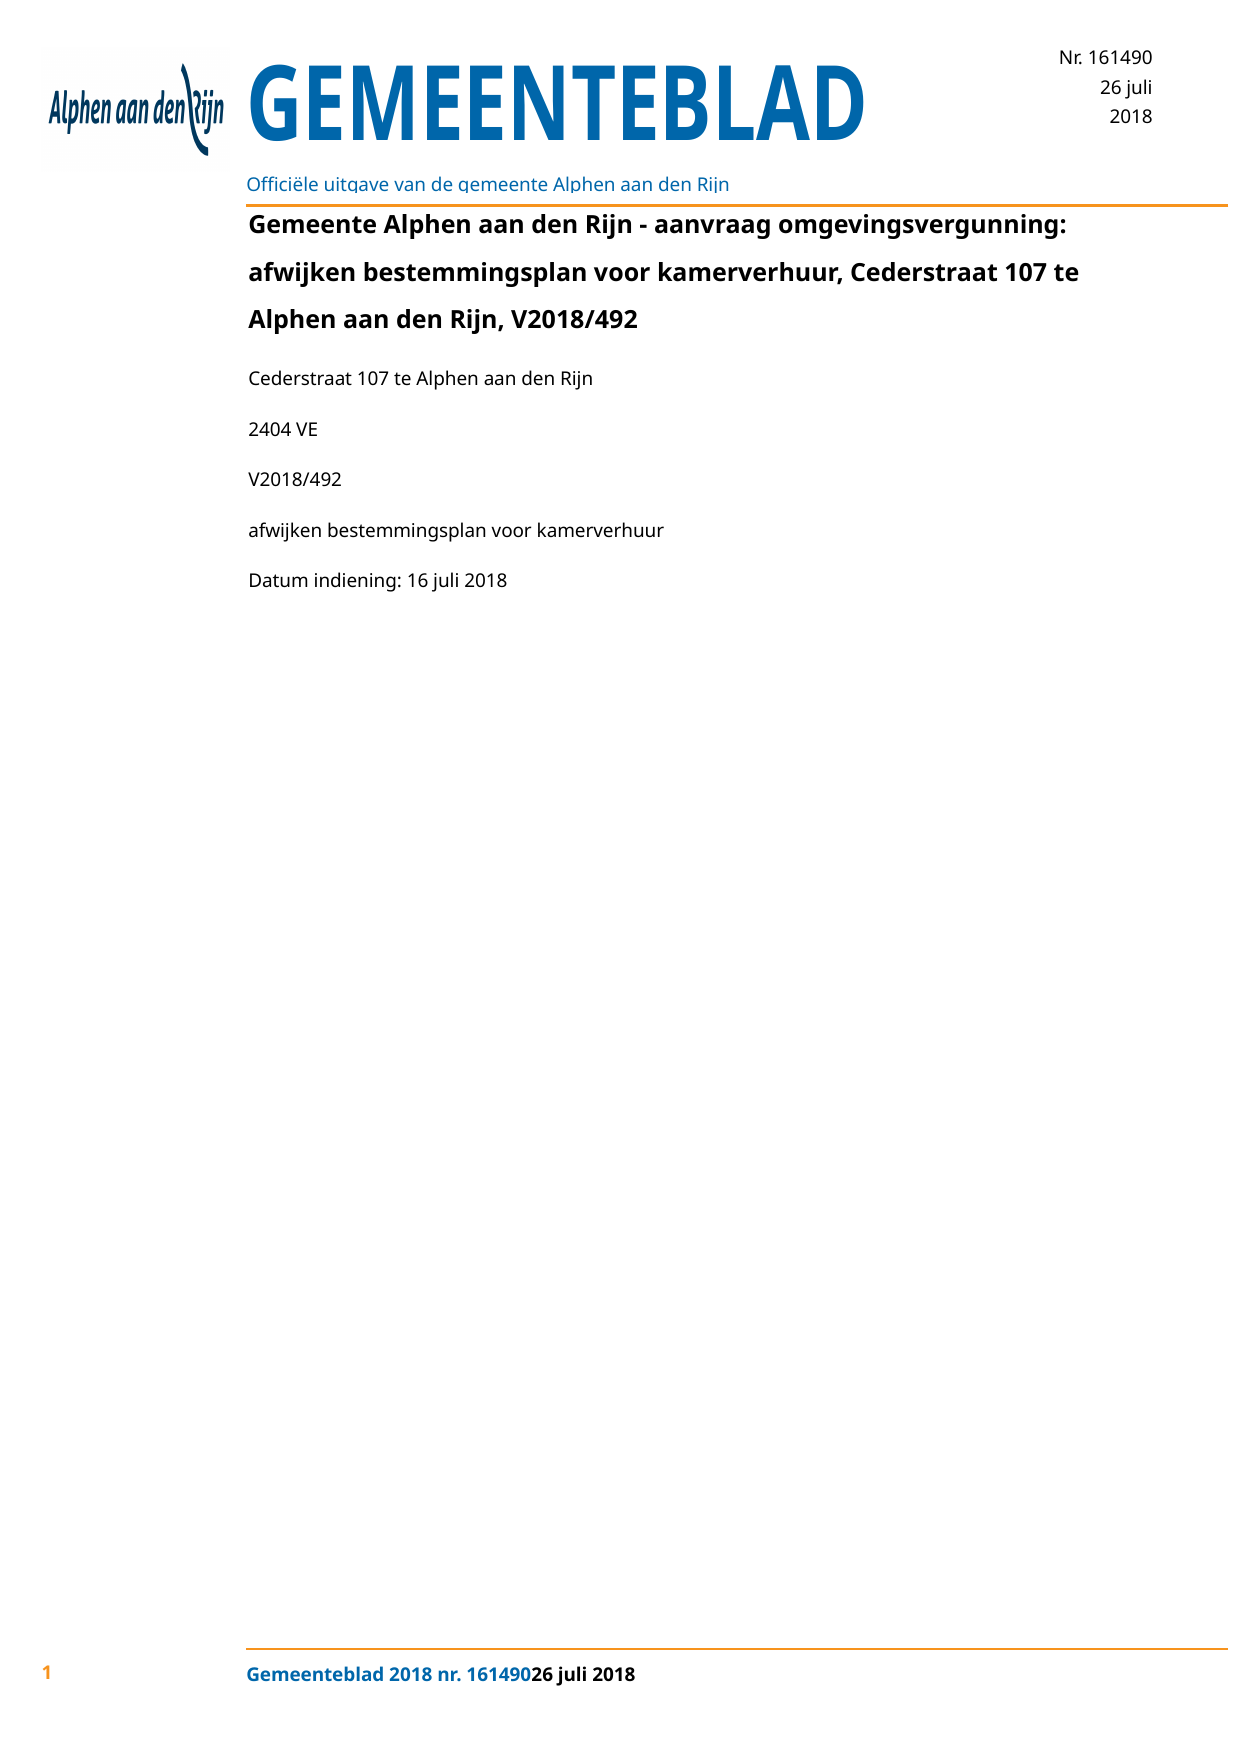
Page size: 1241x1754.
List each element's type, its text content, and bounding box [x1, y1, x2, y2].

text V2018/492 [248, 466, 1152, 492]
text Datum indiening: 16 juli 2018 [248, 567, 1152, 593]
text Cederstraat 107 te Alphen aan den Rijn [248, 366, 1152, 391]
text 2404 VE [248, 416, 1152, 442]
picture [41, 47, 231, 172]
text Gemeente Alphen aan den Rijn - aanvraag omgevingsvergunning: afwijken bestemmingsplan voor kamerverhuur, Cederstraat 107 te Alphen aan den Rijn, V2018/492 [248, 207, 1152, 336]
text afwijken bestemmingsplan voor kamerverhuur [248, 517, 1152, 542]
